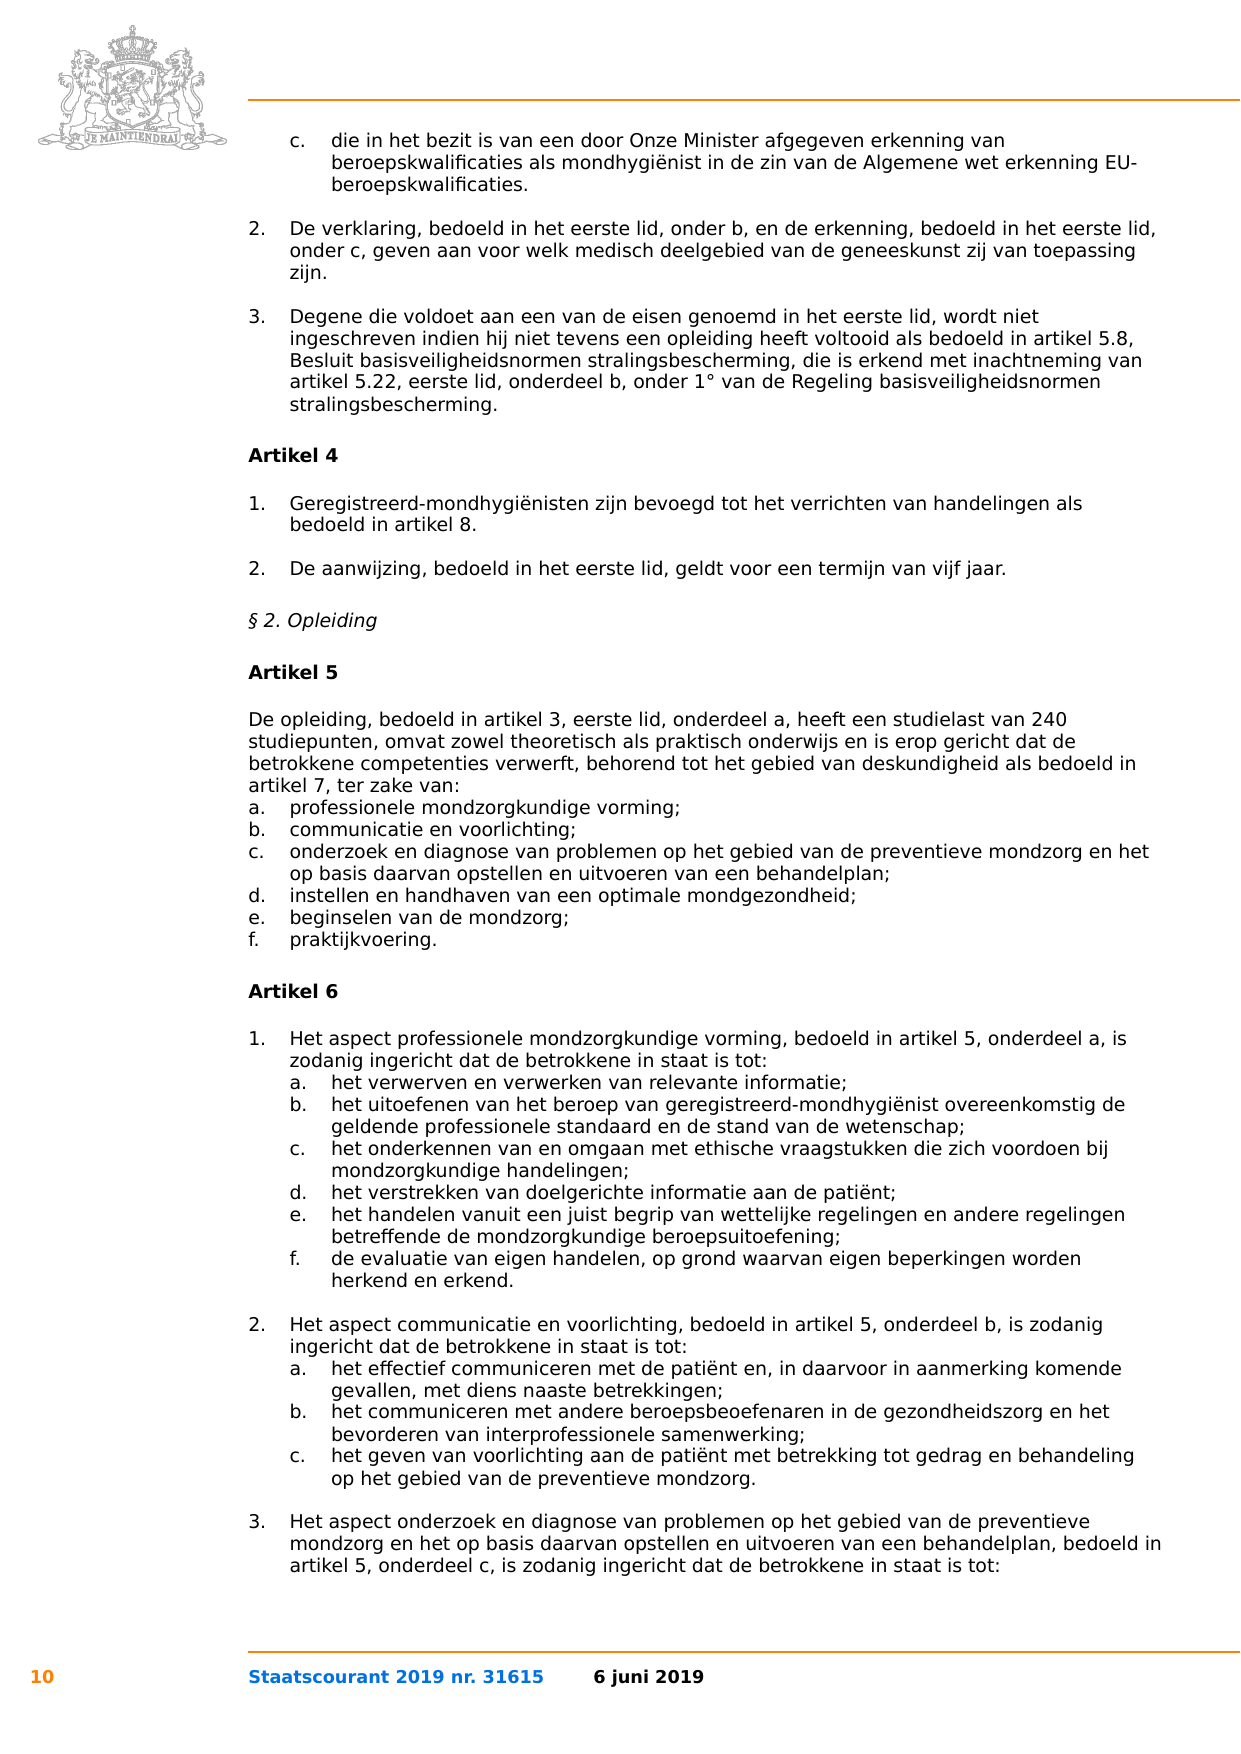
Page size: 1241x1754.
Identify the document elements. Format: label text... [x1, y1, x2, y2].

text c. het onderkennen van en omgaan met ethische vraagstukken die zich voordoen bij mondzorgkundige handelingen; [289, 1138, 1163, 1182]
text a. het effectief communiceren met de patiënt en, in daarvoor in aanmerking komende gevallen, met diens naaste betrekkingen; [289, 1357, 1163, 1401]
text e. beginselen van de mondzorg; [248, 907, 1163, 929]
text b. het uitoefenen van het beroep van geregistreerd-mondhygiënist overeenkomstig de geldende professionele standaard en de stand van de wetenschap; [289, 1094, 1163, 1138]
text 3. Het aspect onderzoek en diagnose van problemen op het gebied van de preventieve mondzorg en het op basis daarvan opstellen en uitvoeren van een behandelplan, bedoeld in artikel 5, onderdeel c, is zodanig ingericht dat de betrokkene in staat is tot: [248, 1511, 1163, 1577]
text 3. Degene die voldoet aan een van de eisen genoemd in het eerste lid, wordt niet ingeschreven indien hij niet tevens een opleiding heeft voltooid als bedoeld in artikel 5.8, Besluit basisveiligheidsnormen stralingsbescherming, die is erkend met inachtneming van artikel 5.22, eerste lid, onderdeel b, onder 1° van de Regeling basisveiligheidsnormen stralingsbescherming. [248, 306, 1163, 415]
text d. instellen en handhaven van een optimale mondgezondheid; [248, 885, 1163, 907]
text 1. Het aspect professionele mondzorgkundige vorming, bedoeld in artikel 5, onderdeel a, is zodanig ingericht dat de betrokkene in staat is tot: [248, 1028, 1163, 1072]
text f. praktijkvoering. [248, 929, 1163, 951]
text De opleiding, bedoeld in artikel 3, eerste lid, onderdeel a, heeft een studielast van 240 studiepunten, omvat zowel theoretisch als praktisch onderwijs en is erop gericht dat de betrokkene competenties verwerft, behorend tot het gebied van deskundigheid als bedoeld in artikel 7, ter zake van: [248, 709, 1163, 797]
text c. die in het bezit is van een door Onze Minister afgegeven erkenning van beroepskwalificaties als mondhygiënist in de zin van de Algemene wet erkenning EU-beroepskwalificaties. [289, 130, 1163, 196]
subtitle § 2. Opleiding [248, 610, 1163, 632]
text e. het handelen vanuit een juist begrip van wettelijke regelingen en andere regelingen betreffende de mondzorgkundige beroepsuitoefening; [289, 1204, 1163, 1248]
text 1. Geregistreerd-mondhygiënisten zijn bevoegd tot het verrichten van handelingen als bedoeld in artikel 8. [248, 492, 1163, 536]
text a. het verwerven en verwerken van relevante informatie; [289, 1072, 1163, 1094]
subtitle Artikel 6 [248, 981, 1163, 1003]
text d. het verstrekken van doelgerichte informatie aan de patiënt; [289, 1182, 1163, 1204]
picture [38, 25, 227, 150]
text b. communicatie en voorlichting; [248, 819, 1163, 841]
text c. het geven van voorlichting aan de patiënt met betrekking tot gedrag en behandeling op het gebied van de preventieve mondzorg. [289, 1445, 1163, 1489]
text c. onderzoek en diagnose van problemen op het gebied van de preventieve mondzorg en het op basis daarvan opstellen en uitvoeren van een behandelplan; [248, 841, 1163, 885]
text a. professionele mondzorgkundige vorming; [248, 797, 1163, 819]
text b. het communiceren met andere beroepsbeoefenaren in de gezondheidszorg en het bevorderen van interprofessionele samenwerking; [289, 1401, 1163, 1445]
text f. de evaluatie van eigen handelen, op grond waarvan eigen beperkingen worden herkend en erkend. [289, 1248, 1163, 1292]
text 2. De verklaring, bedoeld in het eerste lid, onder b, en de erkenning, bedoeld in het eerste lid, onder c, geven aan voor welk medisch deelgebied van de geneeskunst zij van toepassing zijn. [248, 218, 1163, 284]
subtitle Artikel 5 [248, 662, 1163, 684]
subtitle Artikel 4 [248, 445, 1163, 467]
text 2. Het aspect communicatie en voorlichting, bedoeld in artikel 5, onderdeel b, is zodanig ingericht dat de betrokkene in staat is tot: [248, 1313, 1163, 1357]
text 2. De aanwijzing, bedoeld in het eerste lid, geldt voor een termijn van vijf jaar. [248, 558, 1163, 580]
